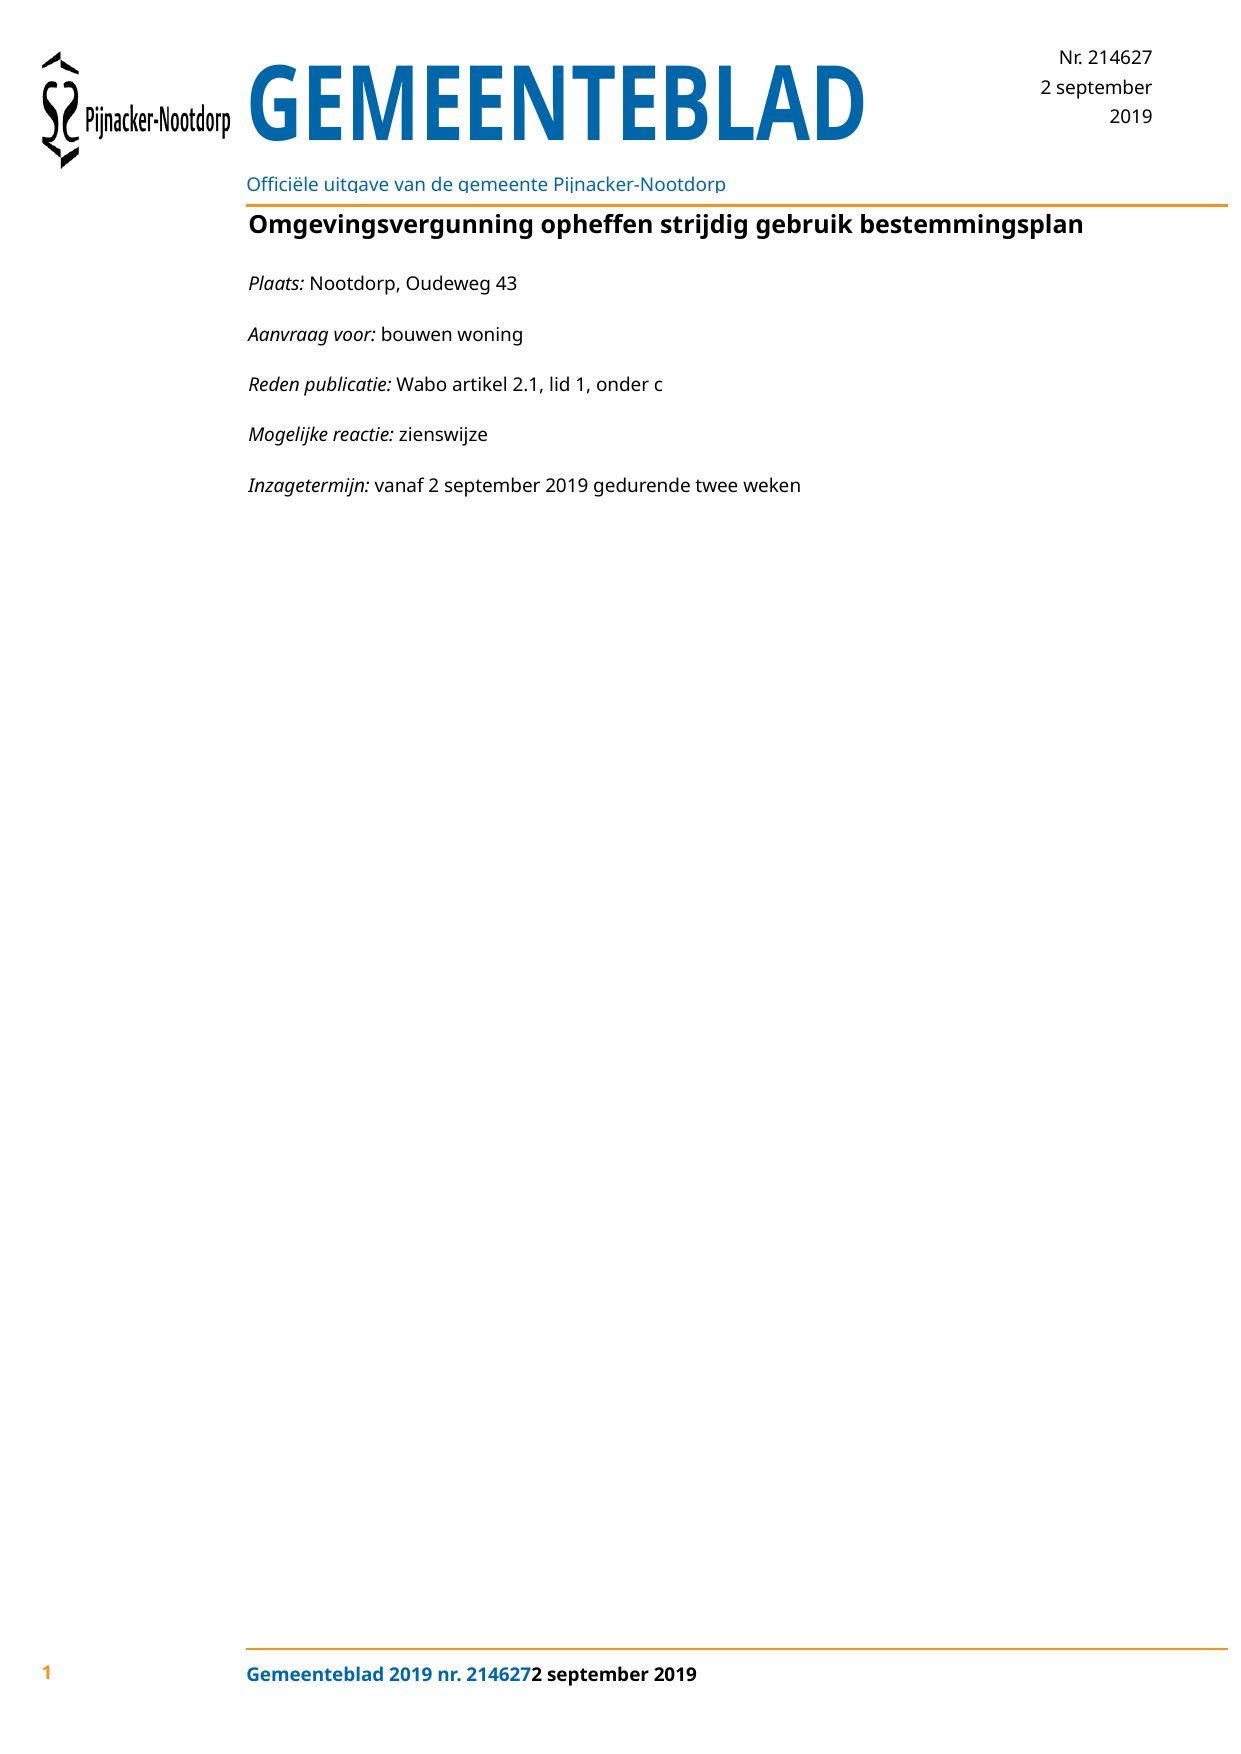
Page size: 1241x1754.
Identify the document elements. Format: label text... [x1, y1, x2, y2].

text Aanvraag voor: bouwen woning [248, 321, 1152, 346]
text Plaats: Nootdorp, Oudeweg 43 [248, 270, 1152, 296]
picture [41, 47, 231, 172]
text Reden publicatie: Wabo artikel 2.1, lid 1, onder c [248, 371, 1152, 397]
text Inzagetermijn: vanaf 2 september 2019 gedurende twee weken [248, 472, 1152, 498]
text Omgevingsvergunning opheffen strijdig gebruik bestemmingsplan [248, 207, 1152, 241]
text Mogelijke reactie: zienswijze [248, 422, 1152, 447]
